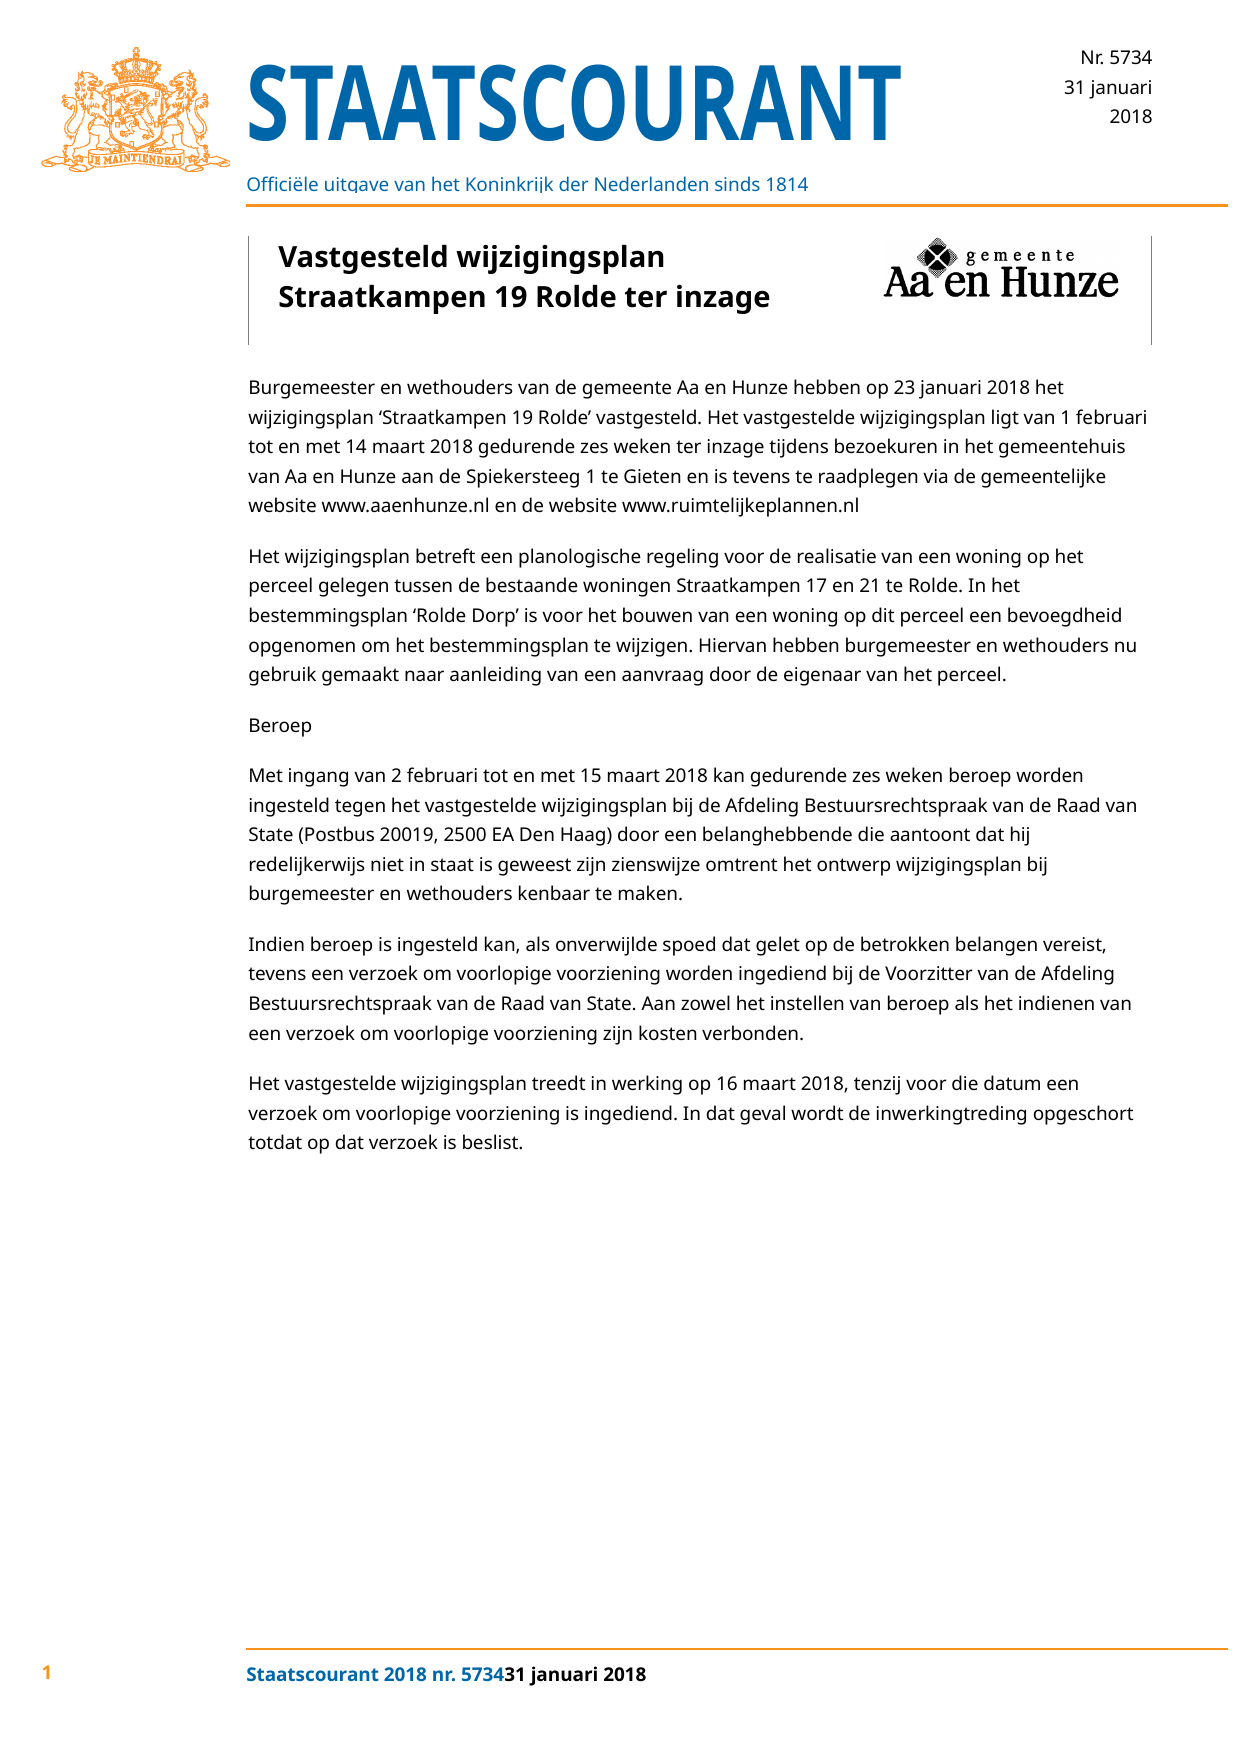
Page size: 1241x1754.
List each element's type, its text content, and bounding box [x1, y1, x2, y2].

text Indien beroep is ingesteld kan, als onverwijlde spoed dat gelet op de betrokken belangen vereist, tevens een verzoek om voorlopige voorziening worden ingediend bij de Voorzitter van de Afdeling Bestuursrechtspraak van de Raad van State. Aan zowel het instellen van beroep als het indienen van een verzoek om voorlopige voorziening zijn kosten verbonden. [248, 931, 1152, 1045]
text Burgemeester en wethouders van de gemeente Aa en Hunze hebben op 23 januari 2018 het wijzigingsplan ‘Straatkampen 19 Rolde’ vastgesteld. Het vastgestelde wijzigingsplan ligt van 1 februari tot en met 14 maart 2018 gedurende zes weken ter inzage tijdens bezoekuren in het gemeentehuis van Aa en Hunze aan de Spiekersteeg 1 te Gieten en is tevens te raadplegen via de gemeentelijke website www.aaenhunze.nl en de website www.ruimtelijkeplannen.nl [248, 374, 1152, 518]
text Beroep [248, 712, 1152, 737]
table_header Vastgesteld wijzigingsplan Straatkampen 19 Rolde ter inzage [249, 236, 850, 345]
picture [41, 47, 231, 172]
text Met ingang van 2 februari tot en met 15 maart 2018 kan gedurende zes weken beroep worden ingesteld tegen het vastgestelde wijzigingsplan bij de Afdeling Bestuursrechtspraak van de Raad van State (Postbus 20019, 2500 EA Den Haag) door een belanghebbende die aantoont dat hij redelijkerwijs niet in staat is geweest zijn zienswijze omtrent het ontwerp wijzigingsplan bij burgemeester en wethouders kenbaar te maken. [248, 762, 1152, 906]
table_header [850, 236, 1151, 345]
text Het wijzigingsplan betreft een planologische regeling voor de realisatie van een woning op het perceel gelegen tussen de bestaande woningen Straatkampen 17 en 21 te Rolde. In het bestemmingsplan ‘Rolde Dorp’ is voor het bouwen van een woning op dit perceel een bevoegdheid opgenomen om het bestemmingsplan te wijzigen. Hiervan hebben burgemeester en wethouders nu gebruik gemaakt naar aanleiding van een aanvraag door de eigenaar van het perceel. [248, 543, 1152, 687]
picture [882, 236, 1119, 298]
text Het vastgestelde wijzigingsplan treedt in werking op 16 maart 2018, tenzij voor die datum een verzoek om voorlopige voorziening is ingediend. In dat geval wordt de inwerkingtreding opgeschort totdat op dat verzoek is beslist. [248, 1070, 1152, 1155]
